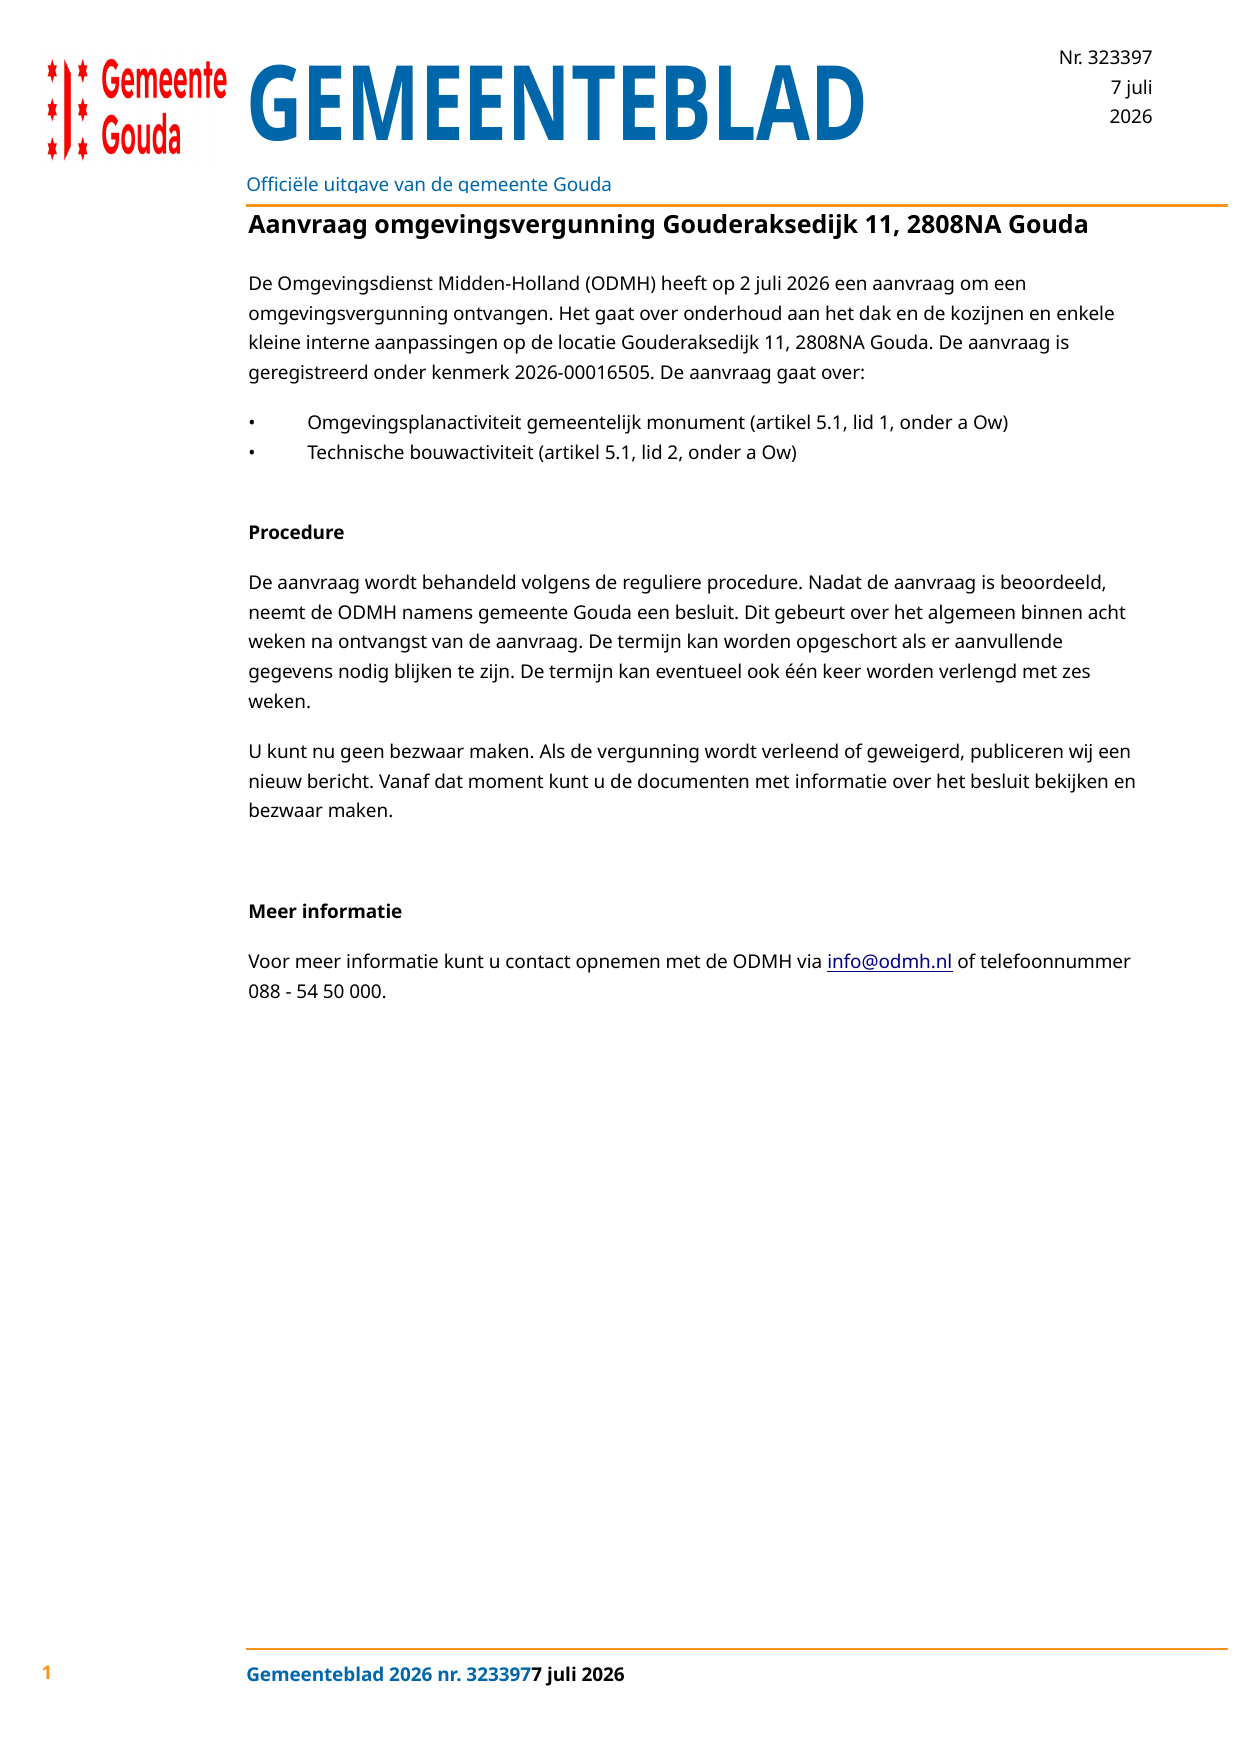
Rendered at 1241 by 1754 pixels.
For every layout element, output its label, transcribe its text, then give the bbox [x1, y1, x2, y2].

list Omgevingsplanactiviteit gemeentelijk monument (artikel 5.1, lid 1, onder a Ow) [248, 409, 1152, 435]
list Technische bouwactiviteit (artikel 5.1, lid 2, onder a Ow) [248, 439, 1152, 465]
text Voor meer informatie kunt u contact opnemen met de ODMH via info@odmh.nl of telefoonnummer 088 - 54 50 000. [248, 949, 1152, 1004]
text U kunt nu geen bezwaar maken. Als de vergunning wordt verleend of geweigerd, publiceren wij een nieuw bericht. Vanaf dat moment kunt u de documenten met informatie over het besluit bekijken en bezwaar maken. [248, 738, 1152, 823]
text De Omgevingsdienst Midden-Holland (ODMH) heeft op 2 juli 2026 een aanvraag om een omgevingsvergunning ontvangen. Het gaat over onderhoud aan het dak en de kozijnen en enkele kleine interne aanpassingen op de locatie Gouderaksedijk 11, 2808NA Gouda. De aanvraag is geregistreerd onder kenmerk 2026-00016505. De aanvraag gaat over: [248, 270, 1152, 385]
picture [41, 47, 231, 172]
text Procedure [248, 519, 1152, 545]
text Meer informatie [248, 898, 1152, 924]
text De aanvraag wordt behandeld volgens de reguliere procedure. Nadat de aanvraag is beoordeeld, neemt de ODMH namens gemeente Gouda een besluit. Dit gebeurt over het algemeen binnen acht weken na ontvangst van de aanvraag. De termijn kan worden opgeschort als er aanvullende gegevens nodig blijken te zijn. De termijn kan eventueel ook één keer worden verlengd met zes weken. [248, 569, 1152, 713]
text Aanvraag omgevingsvergunning Gouderaksedijk 11, 2808NA Gouda [248, 207, 1152, 241]
